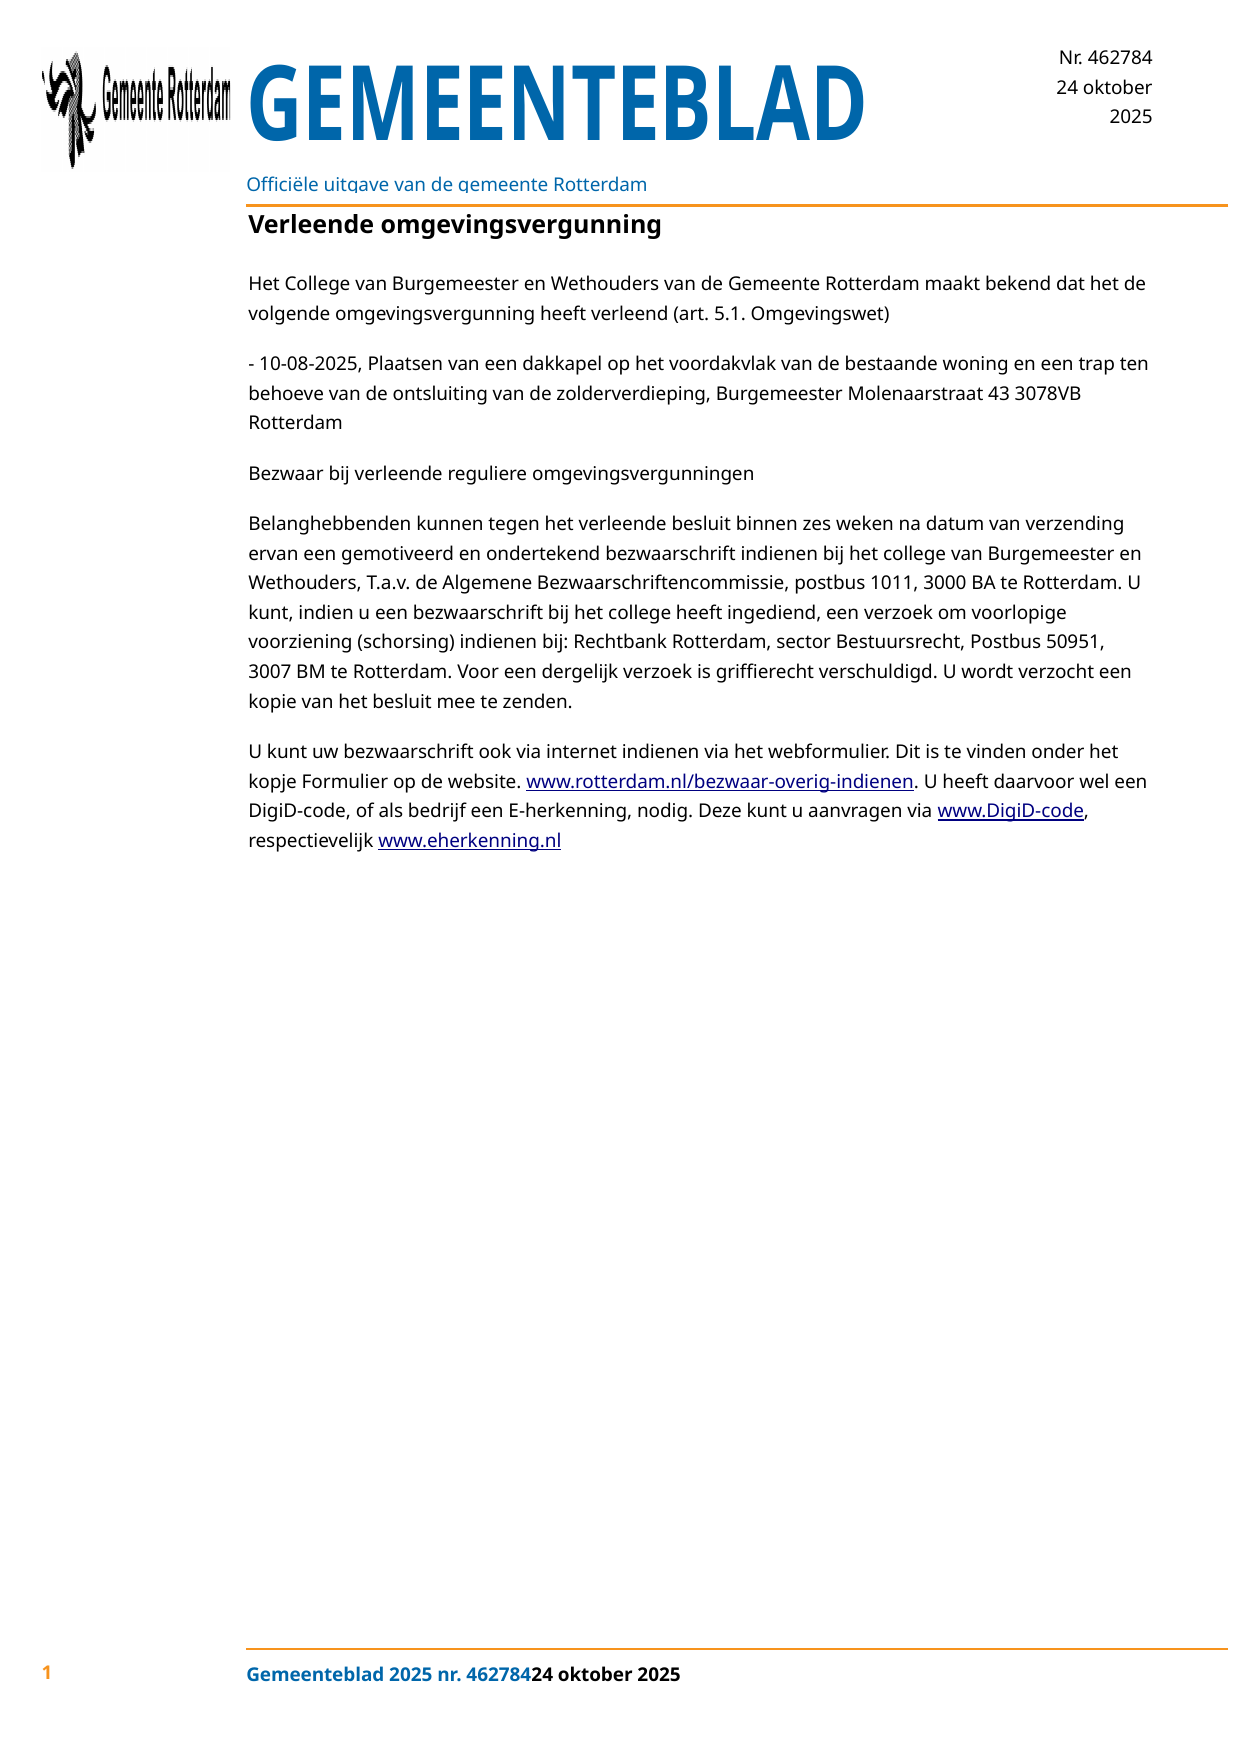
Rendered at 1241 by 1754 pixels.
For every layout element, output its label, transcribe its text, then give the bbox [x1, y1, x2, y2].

text - 10-08-2025, Plaatsen van een dakkapel op het voordakvlak van de bestaande woning en een trap ten behoeve van de ontsluiting van de zolderverdieping, Burgemeester Molenaarstraat 43 3078VB Rotterdam [248, 350, 1152, 435]
text Het College van Burgemeester en Wethouders van de Gemeente Rotterdam maakt bekend dat het de volgende omgevingsvergunning heeft verleend (art. 5.1. Omgevingswet) [248, 270, 1152, 326]
text Bezwaar bij verleende reguliere omgevingsvergunningen [248, 460, 1152, 486]
text U kunt uw bezwaarschrift ook via internet indienen via het webformulier. Dit is te vinden onder het kopje Formulier op de website. www.rotterdam.nl/bezwaar-overig-indienen. U heeft daarvoor wel een DigiD-code, of als bedrijf een E-herkenning, nodig. Deze kunt u aanvragen via www.DigiD-code, respectievelijk www.eherkenning.nl [248, 738, 1152, 853]
text Verleende omgevingsvergunning [248, 207, 1152, 241]
text Belanghebbenden kunnen tegen het verleende besluit binnen zes weken na datum van verzending ervan een gemotiveerd en ondertekend bezwaarschrift indienen bij het college van Burgemeester en Wethouders, T.a.v. de Algemene Bezwaarschriftencommissie, postbus 1011, 3000 BA te Rotterdam. U kunt, indien u een bezwaarschrift bij het college heeft ingediend, een verzoek om voorlopige voorziening (schorsing) indienen bij: Rechtbank Rotterdam, sector Bestuursrecht, Postbus 50951, 3007 BM te Rotterdam. Voor een dergelijk verzoek is griffierecht verschuldigd. U wordt verzocht een kopie van het besluit mee te zenden. [248, 510, 1152, 713]
picture [41, 47, 231, 172]
